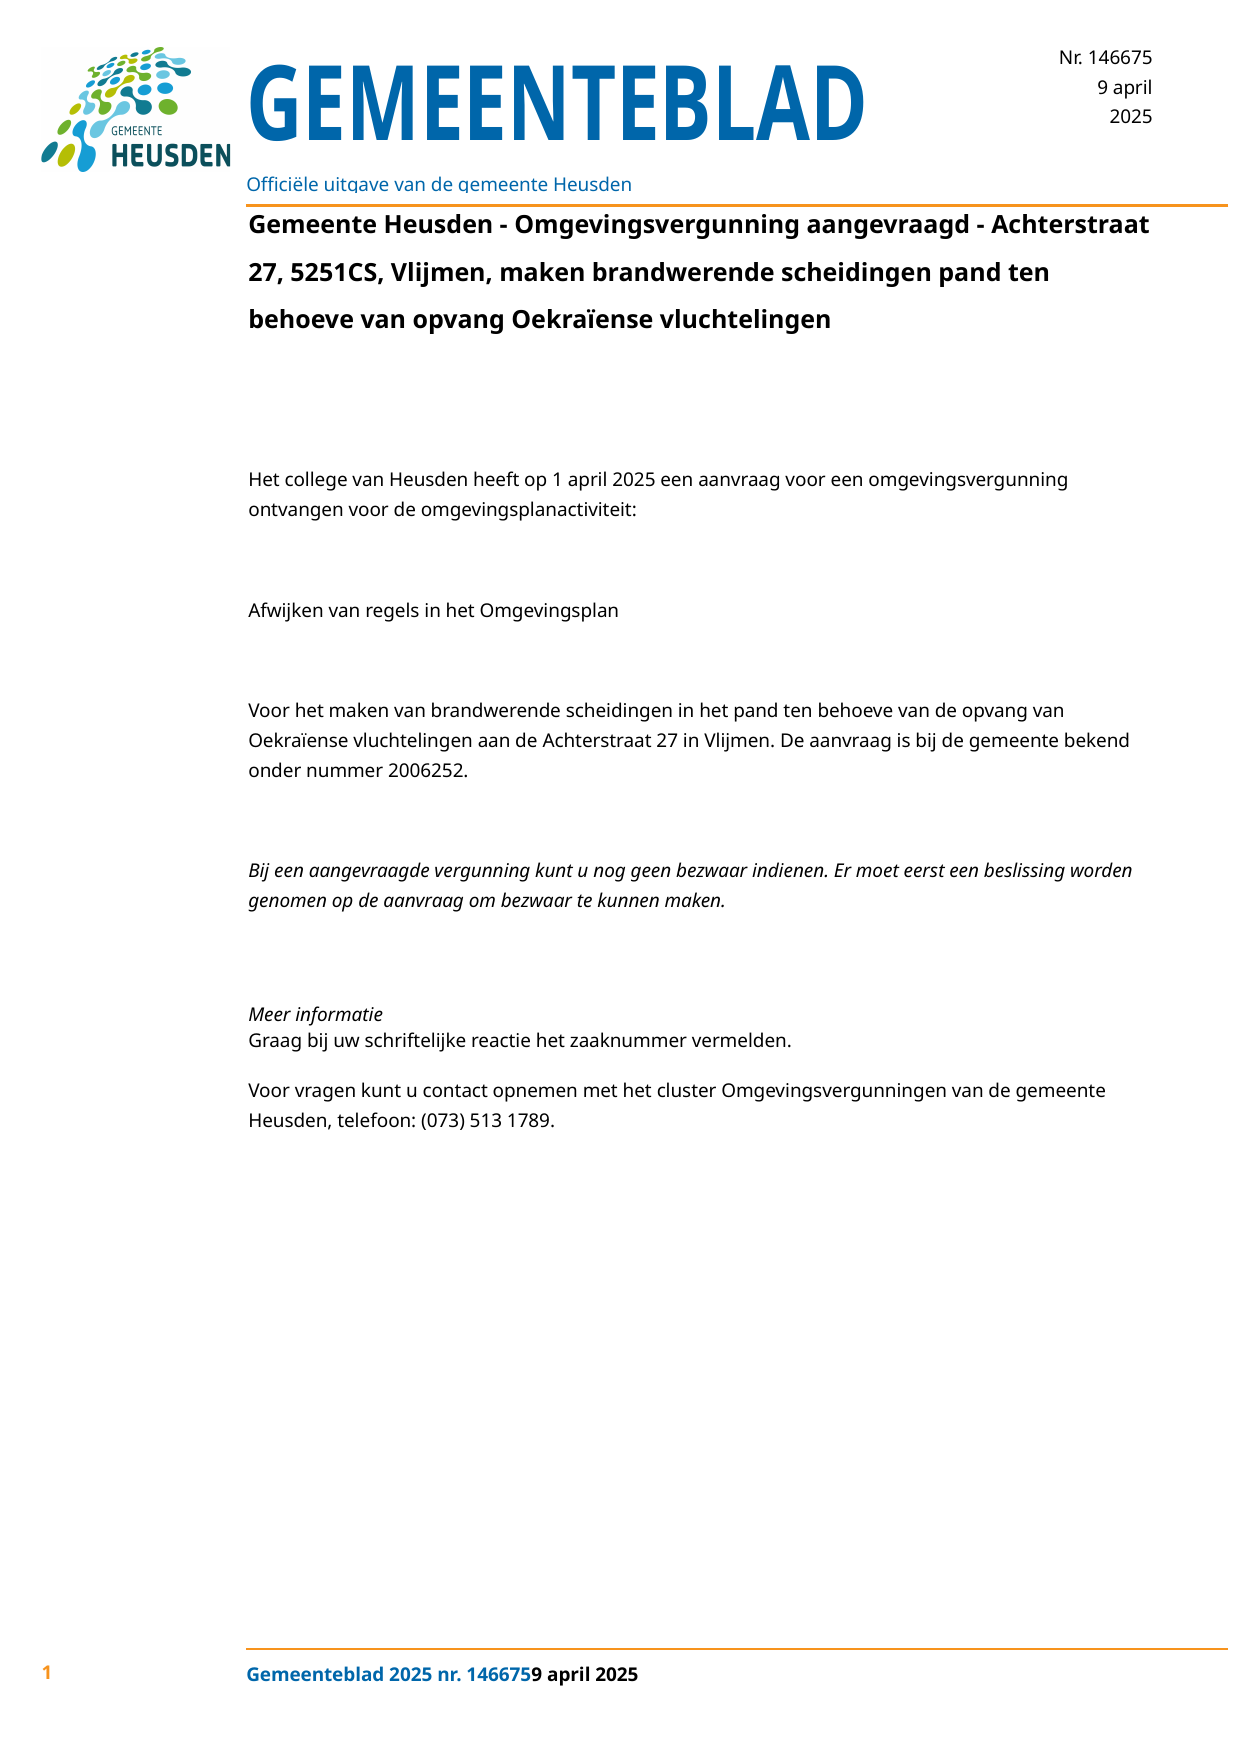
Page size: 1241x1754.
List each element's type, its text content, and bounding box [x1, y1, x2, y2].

text Graag bij uw schriftelijke reactie het zaaknummer vermelden. [248, 1027, 1152, 1053]
picture [41, 47, 231, 172]
text Het college van Heusden heeft op 1 april 2025 een aanvraag voor een omgevingsvergunning ontvangen voor de omgevingsplanactiviteit: [248, 466, 1152, 522]
text Afwijken van regels in het Omgevingsplan [248, 597, 1152, 622]
text Voor het maken van brandwerende scheidingen in het pand ten behoeve van de opvang van Oekraïense vluchtelingen aan de Achterstraat 27 in Vlijmen. De aanvraag is bij de gemeente bekend onder nummer 2006252. [248, 698, 1152, 782]
text Gemeente Heusden - Omgevingsvergunning aangevraagd - Achterstraat 27, 5251CS, Vlijmen, maken brandwerende scheidingen pand ten behoeve van opvang Oekraïense vluchtelingen [248, 207, 1152, 336]
text Voor vragen kunt u contact opnemen met het cluster Omgevingsvergunningen van de gemeente Heusden, telefoon: (073) 513 1789. [248, 1078, 1152, 1133]
text Bij een aangevraagde vergunning kunt u nog geen bezwaar indienen. Er moet eerst een beslissing worden genomen op de aanvraag om bezwaar te kunnen maken. [248, 858, 1152, 913]
text Meer informatie [248, 1002, 1152, 1027]
